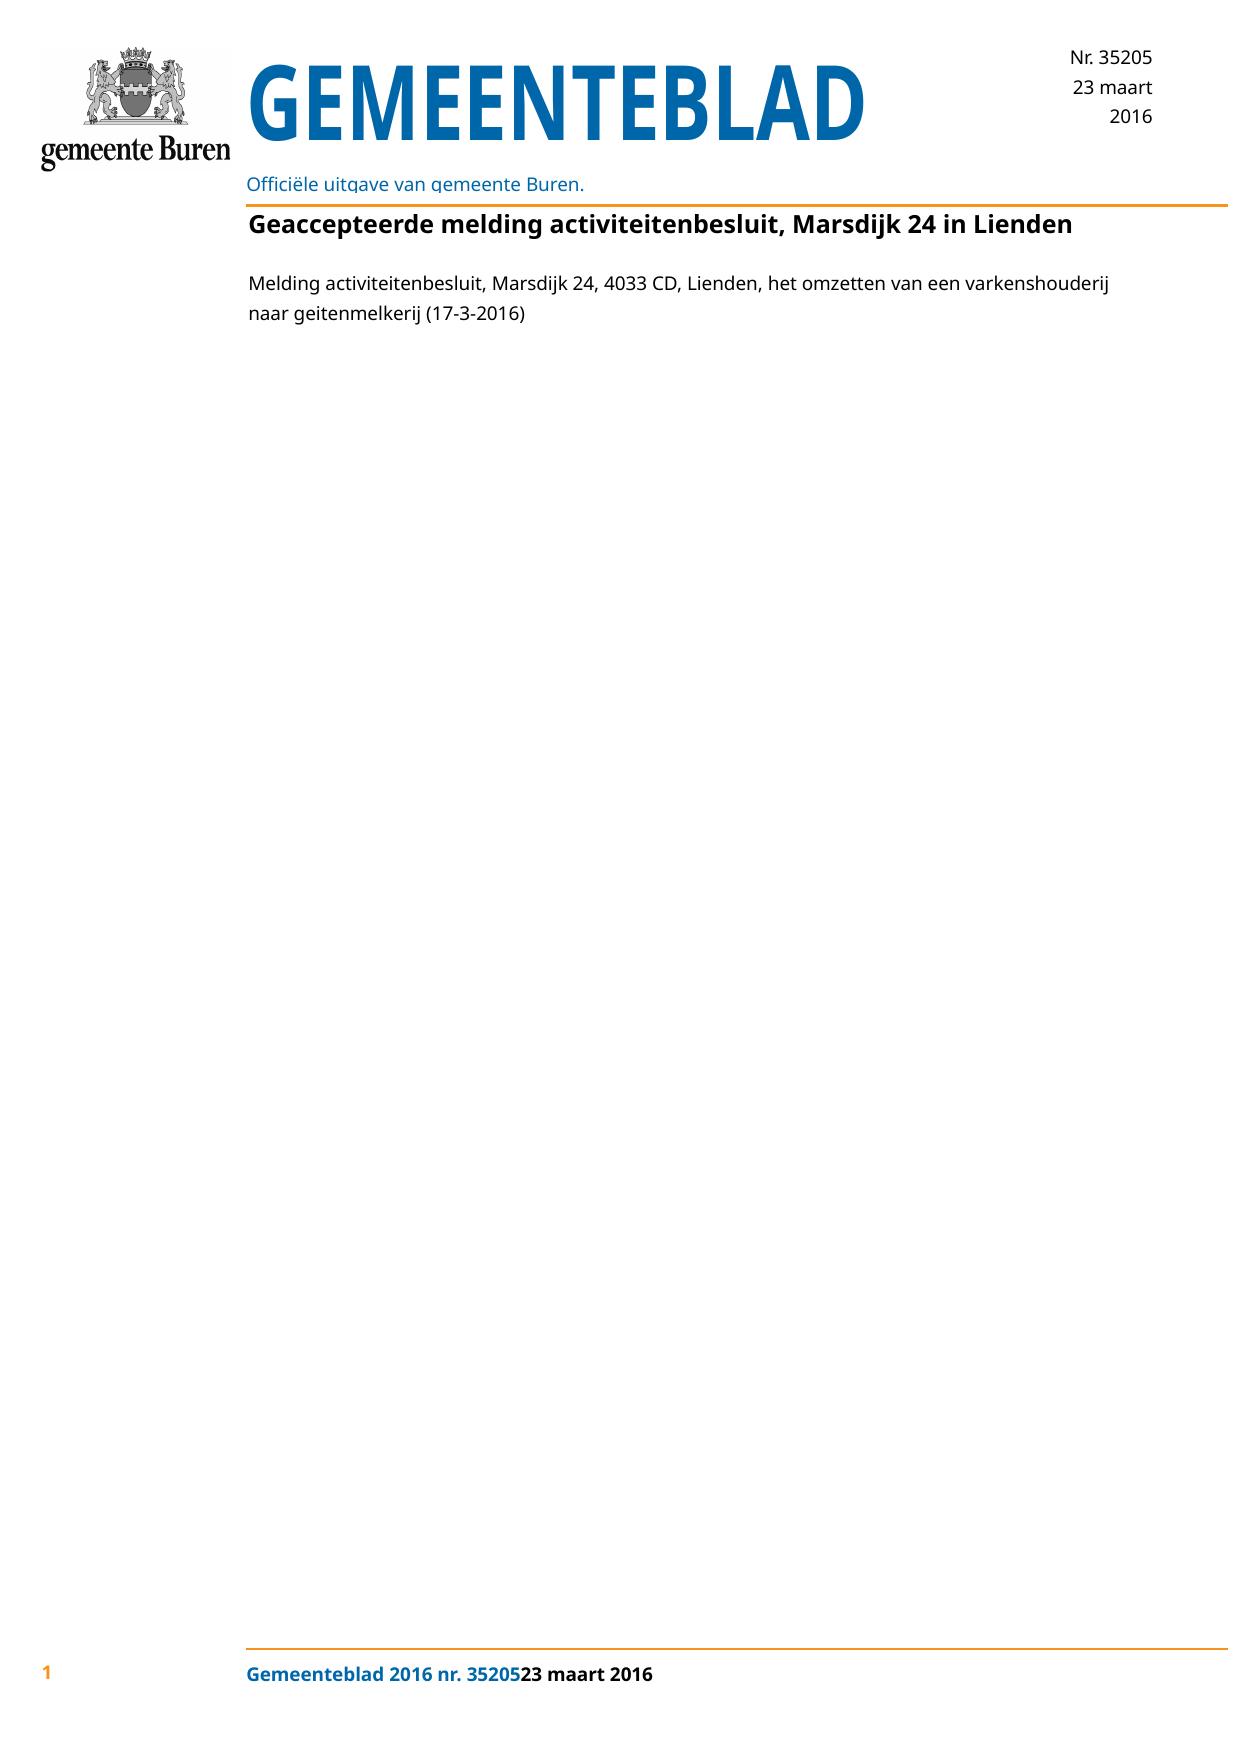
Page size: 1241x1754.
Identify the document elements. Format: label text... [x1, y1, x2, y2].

text Melding activiteitenbesluit, Marsdijk 24, 4033 CD, Lienden, het omzetten van een varkenshouderij naar geitenmelkerij (17-3-2016) [248, 270, 1152, 326]
text Geaccepteerde melding activiteitenbesluit, Marsdijk 24 in Lienden [248, 207, 1152, 241]
picture [41, 47, 231, 172]
